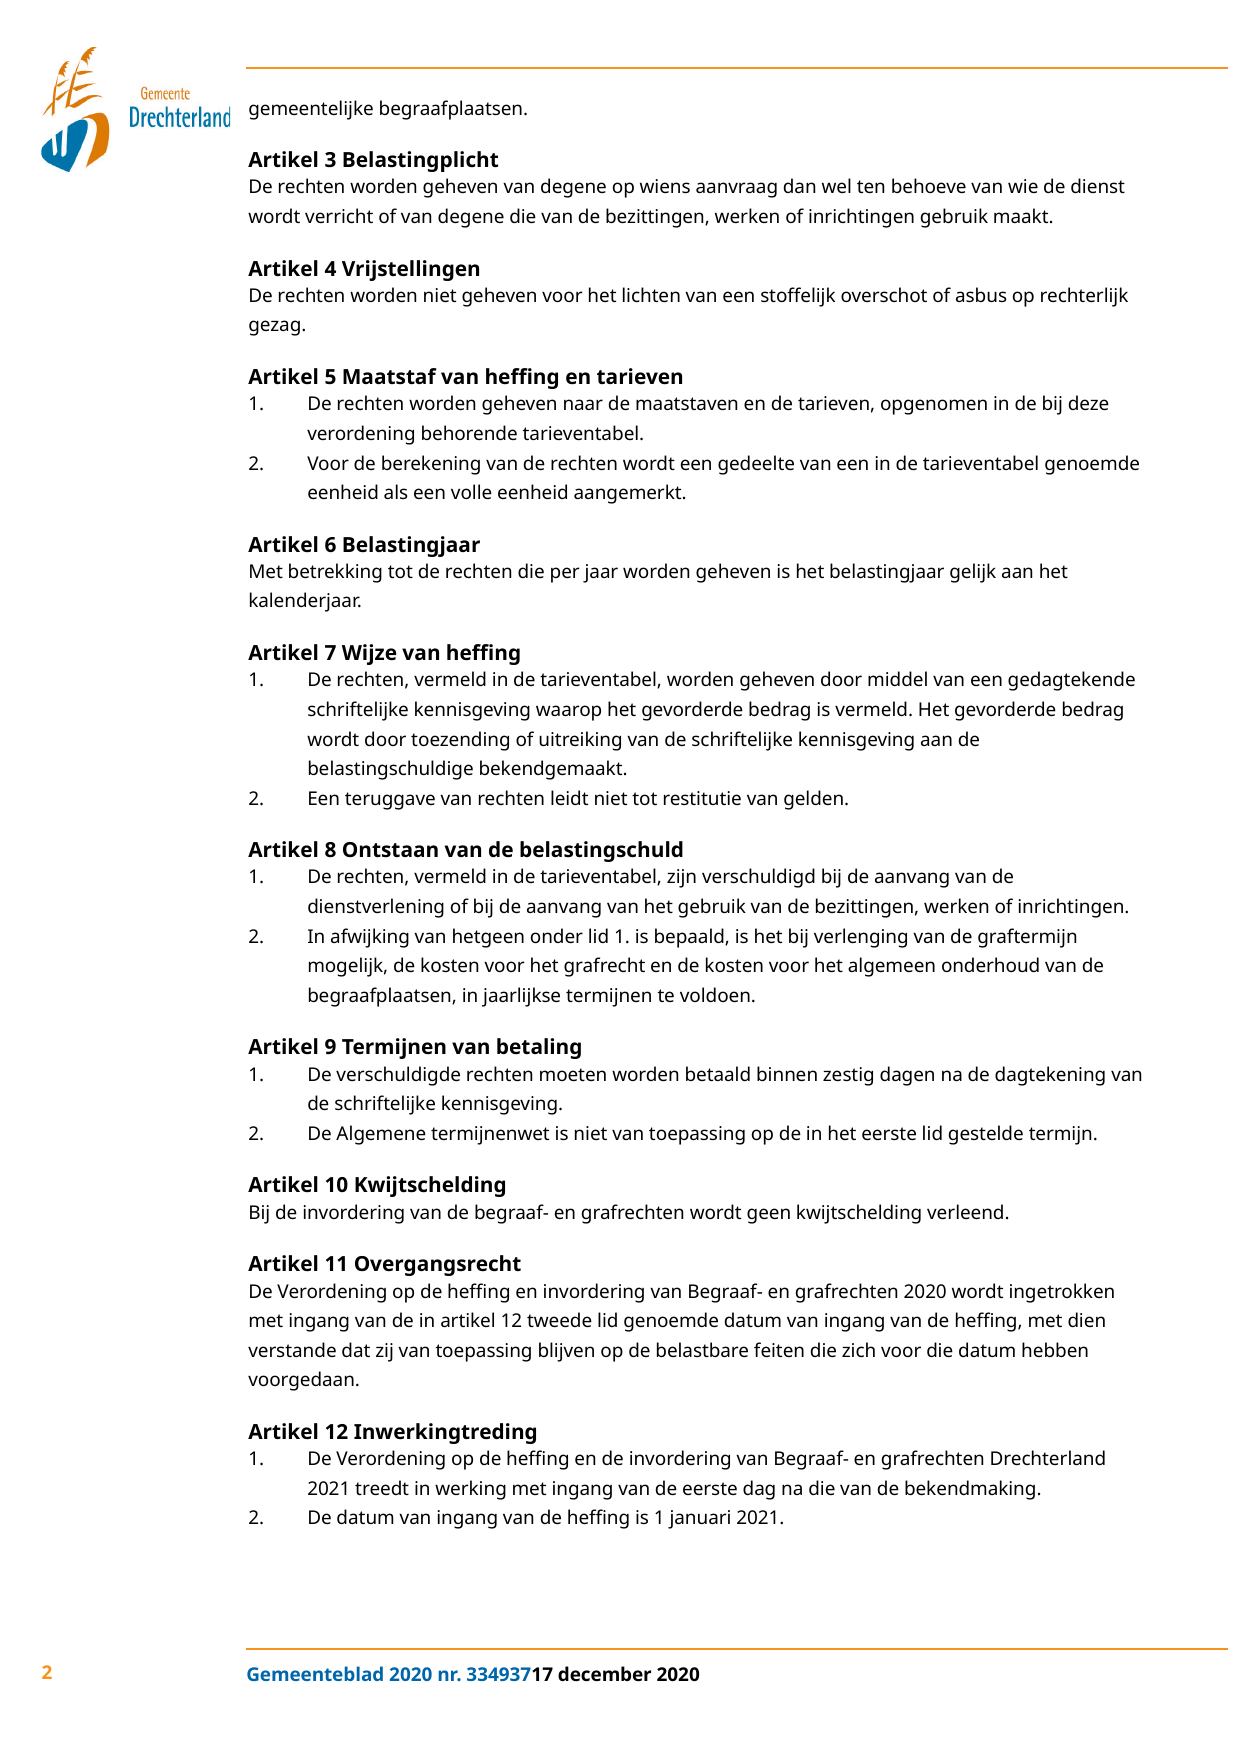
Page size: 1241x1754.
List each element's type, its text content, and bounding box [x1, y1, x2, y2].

list Voor de berekening van de rechten wordt een gedeelte van een in de tarieventabel genoemde eenheid als een volle eenheid aangemerkt. [248, 450, 1152, 505]
text Bij de invordering van de begraaf- en grafrechten wordt geen kwijtschelding verleend. [248, 1199, 1152, 1225]
text Artikel 12 Inwerkingtreding [248, 1417, 1152, 1445]
text Artikel 3 Belastingplicht [248, 145, 1152, 174]
picture [41, 158, 64, 172]
list De Algemene termijnenwet is niet van toepassing op de in het eerste lid gestelde termijn. [248, 1120, 1152, 1146]
list Een teruggave van rechten leidt niet tot restitutie van gelden. [248, 785, 1152, 811]
text Artikel 4 Vrijstellingen [248, 254, 1152, 282]
text Artikel 9 Termijnen van betaling [248, 1032, 1152, 1061]
picture [41, 47, 231, 172]
text De rechten worden geheven van degene op wiens aanvraag dan wel ten behoeve van wie de dienst wordt verricht of van degene die van de bezittingen, werken of inrichtingen gebruik maakt. [248, 174, 1152, 229]
text Artikel 8 Ontstaan van de belastingschuld [248, 835, 1152, 864]
text gemeentelijke begraafplaatsen. [248, 95, 1152, 121]
list De Verordening op de heffing en de invordering van Begraaf- en grafrechten Drechterland 2021 treedt in werking met ingang van de eerste dag na die van de bekendmaking. [248, 1445, 1152, 1501]
list De verschuldigde rechten moeten worden betaald binnen zestig dagen na de dagtekening van de schriftelijke kennisgeving. [248, 1061, 1152, 1116]
text Artikel 7 Wijze van heffing [248, 638, 1152, 667]
list De rechten, vermeld in de tarieventabel, zijn verschuldigd bij de aanvang van de dienstverlening of bij de aanvang van het gebruik van de bezittingen, werken of inrichtingen. [248, 864, 1152, 919]
list In afwijking van hetgeen onder lid 1. is bepaald, is het bij verlenging van de graftermijn mogelijk, de kosten voor het grafrecht en de kosten voor het algemeen onderhoud van de begraafplaatsen, in jaarlijkse termijnen te voldoen. [248, 923, 1152, 1008]
list De rechten worden geheven naar de maatstaven en de tarieven, opgenomen in de bij deze verordening behorende tarieventabel. [248, 391, 1152, 446]
text Met betrekking tot de rechten die per jaar worden geheven is het belastingjaar gelijk aan het kalenderjaar. [248, 558, 1152, 613]
text Artikel 11 Overgangsrecht [248, 1249, 1152, 1278]
text De Verordening op de heffing en invordering van Begraaf- en grafrechten 2020 wordt ingetrokken met ingang van de in artikel 12 tweede lid genoemde datum van ingang van de heffing, met dien verstande dat zij van toepassing blijven op de belastbare feiten die zich voor die datum hebben voorgedaan. [248, 1278, 1152, 1392]
text Artikel 6 Belastingjaar [248, 530, 1152, 558]
text De rechten worden niet geheven voor het lichten van een stoffelijk overschot of asbus op rechterlijk gezag. [248, 282, 1152, 337]
text Artikel 10 Kwijtschelding [248, 1171, 1152, 1199]
text Artikel 5 Maatstaf van heffing en tarieven [248, 362, 1152, 391]
list De rechten, vermeld in de tarieventabel, worden geheven door middel van een gedagtekende schriftelijke kennisgeving waarop het gevorderde bedrag is vermeld. Het gevorderde bedrag wordt door toezending of uitreiking van de schriftelijke kennisgeving aan de belastingschuldige bekendgemaakt. [248, 667, 1152, 781]
picture [226, 115, 231, 124]
list De datum van ingang van de heffing is 1 januari 2021. [248, 1504, 1152, 1530]
